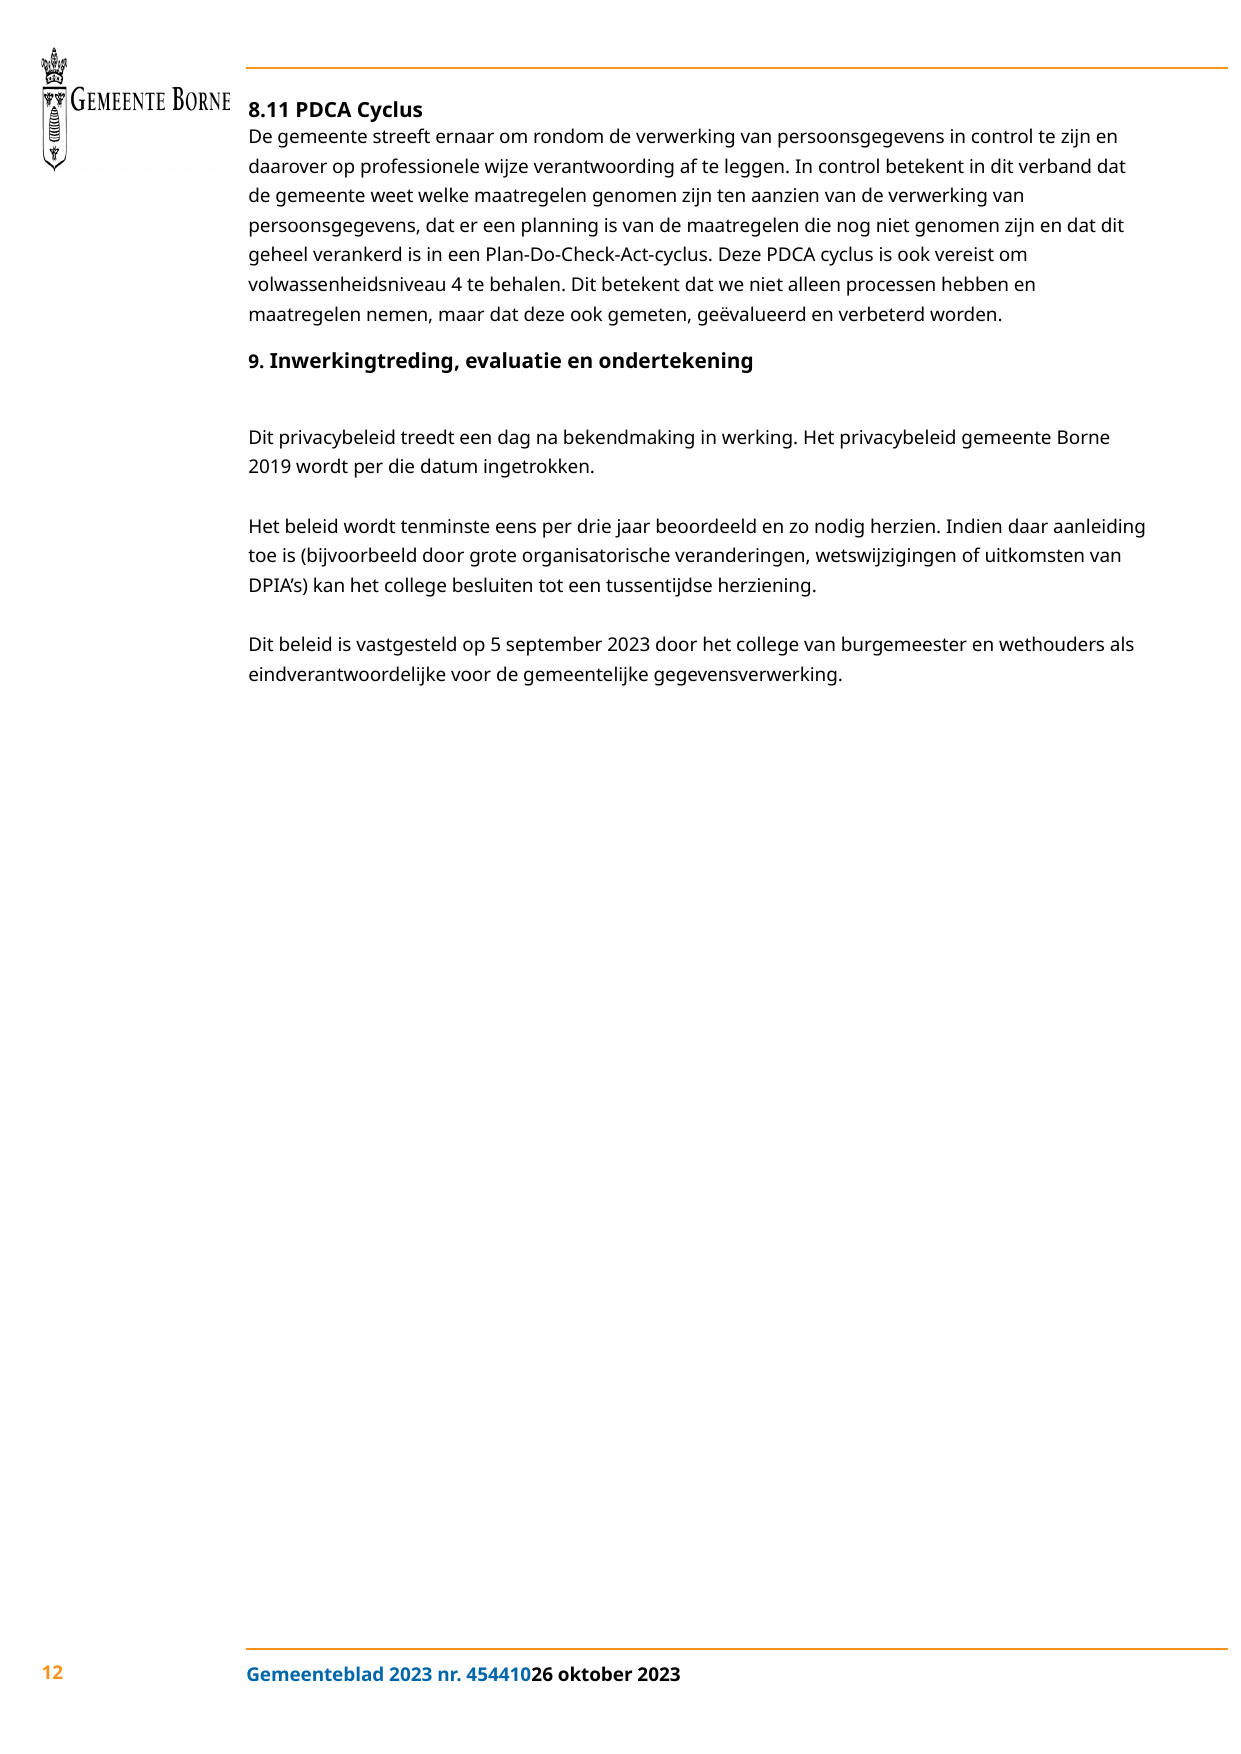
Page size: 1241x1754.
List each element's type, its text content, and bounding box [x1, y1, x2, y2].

text 8.11 PDCA Cyclus [248, 95, 1152, 123]
text De gemeente streeft ernaar om rondom de verwerking van persoonsgegevens in control te zijn en daarover op professionele wijze verantwoording af te leggen. In control betekent in dit verband dat de gemeente weet welke maatregelen genomen zijn ten aanzien van de verwerking van persoonsgegevens, dat er een planning is van de maatregelen die nog niet genomen zijn en dat dit geheel verankerd is in een Plan-Do-Check-Act-cyclus. Deze PDCA cyclus is ook vereist om volwassenheidsniveau 4 te behalen. Dit betekent dat we niet alleen processen hebben en maatregelen nemen, maar dat deze ook gemeten, geëvalueerd en verbeterd worden. [248, 123, 1152, 326]
picture [41, 47, 231, 172]
text Dit beleid is vastgesteld op 5 september 2023 door het college van burgemeester en wethouders als eindverantwoordelijke voor de gemeentelijke gegevensverwerking. [248, 631, 1152, 686]
text 9. Inwerkingtreding, evaluatie en ondertekening [248, 346, 1152, 375]
text Dit privacybeleid treedt een dag na bekendmaking in werking. Het privacybeleid gemeente Borne 2019 wordt per die datum ingetrokken. [248, 424, 1152, 479]
text Het beleid wordt tenminste eens per drie jaar beoordeeld en zo nodig herzien. Indien daar aanleiding toe is (bijvoorbeeld door grote organisatorische veranderingen, wetswijzigingen of uitkomsten van DPIA’s) kan het college besluiten tot een tussentijdse herziening. [248, 513, 1152, 598]
